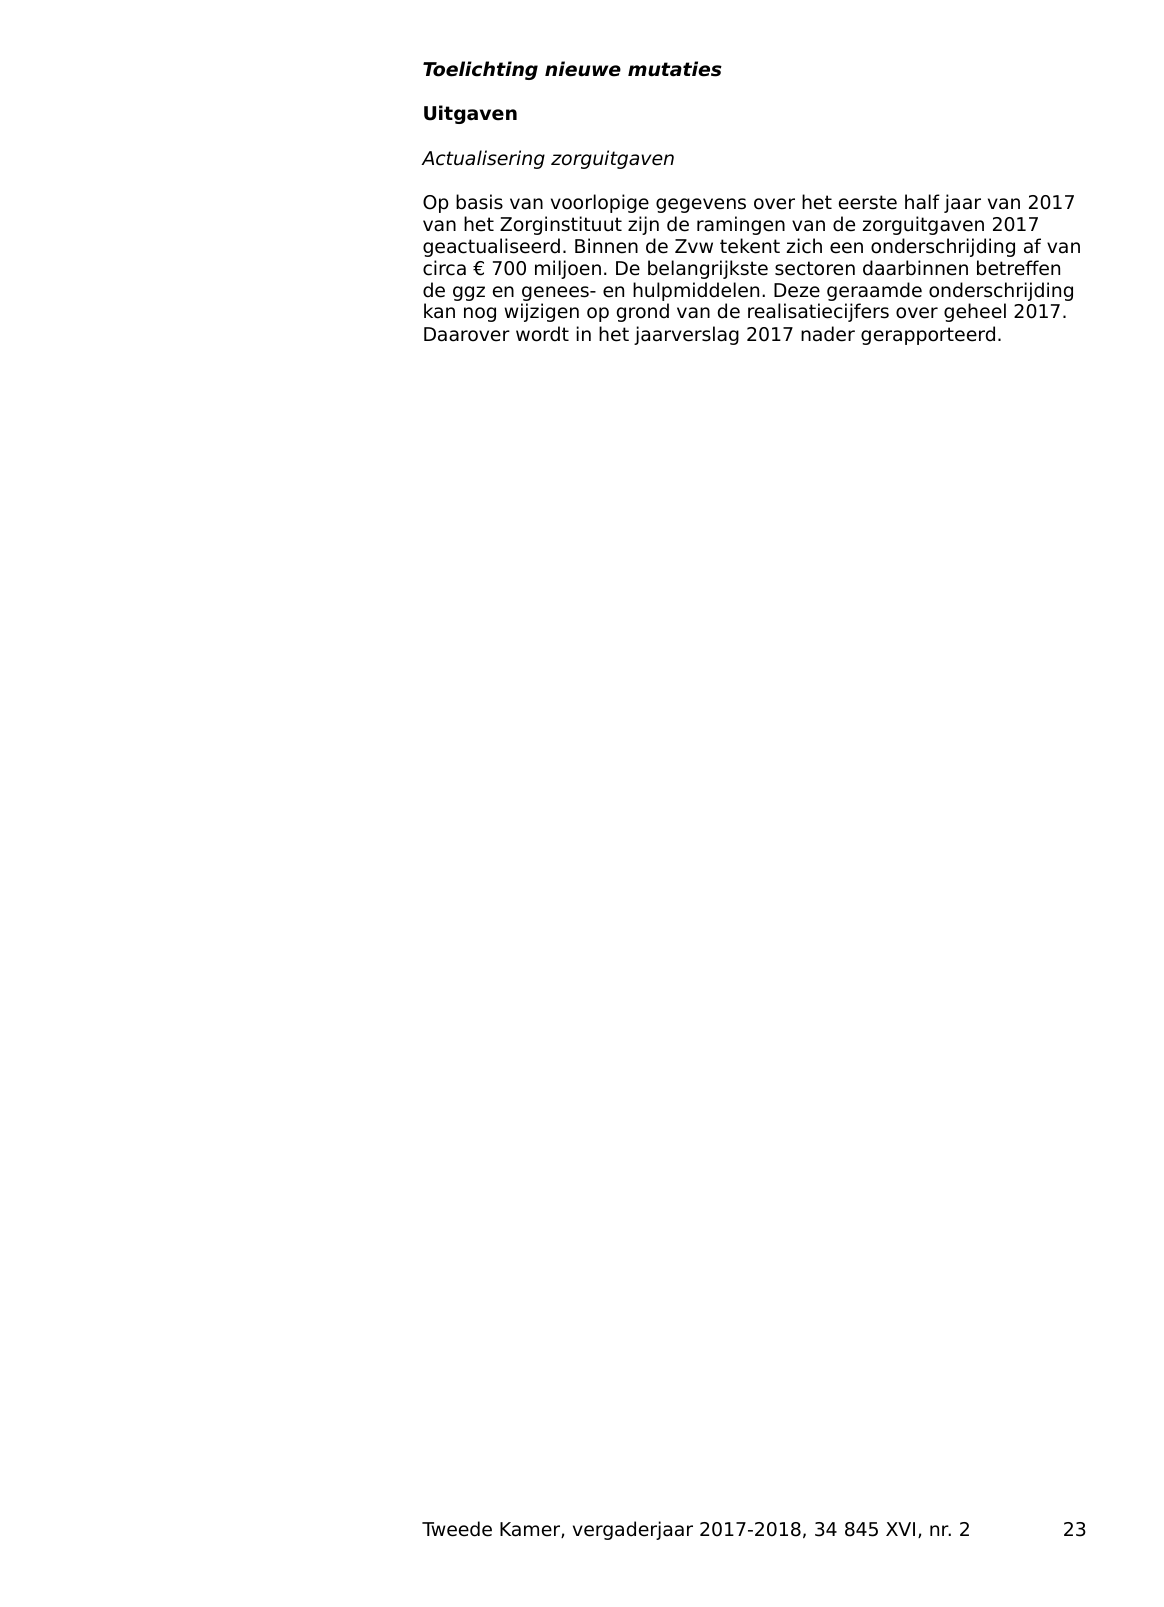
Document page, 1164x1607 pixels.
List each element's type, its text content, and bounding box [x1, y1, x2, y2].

subtitle Toelichting nieuwe mutaties [422, 59, 1087, 81]
subtitle Uitgaven [422, 103, 1087, 125]
text Op basis van voorlopige gegevens over het eerste half jaar van 2017 van het Zorginstituut zijn de ramingen van de zorguitgaven 2017 geactualiseerd. Binnen de Zvw tekent zich een onderschrijding af van circa € 700 miljoen. De belangrijkste sectoren daarbinnen betreffen de ggz en genees- en hulpmiddelen. Deze geraamde onderschrijding kan nog wijzigen op grond van de realisatiecijfers over geheel 2017. Daarover wordt in het jaarverslag 2017 nader gerapporteerd. [422, 192, 1087, 345]
subtitle Actualisering zorguitgaven [422, 147, 1087, 169]
